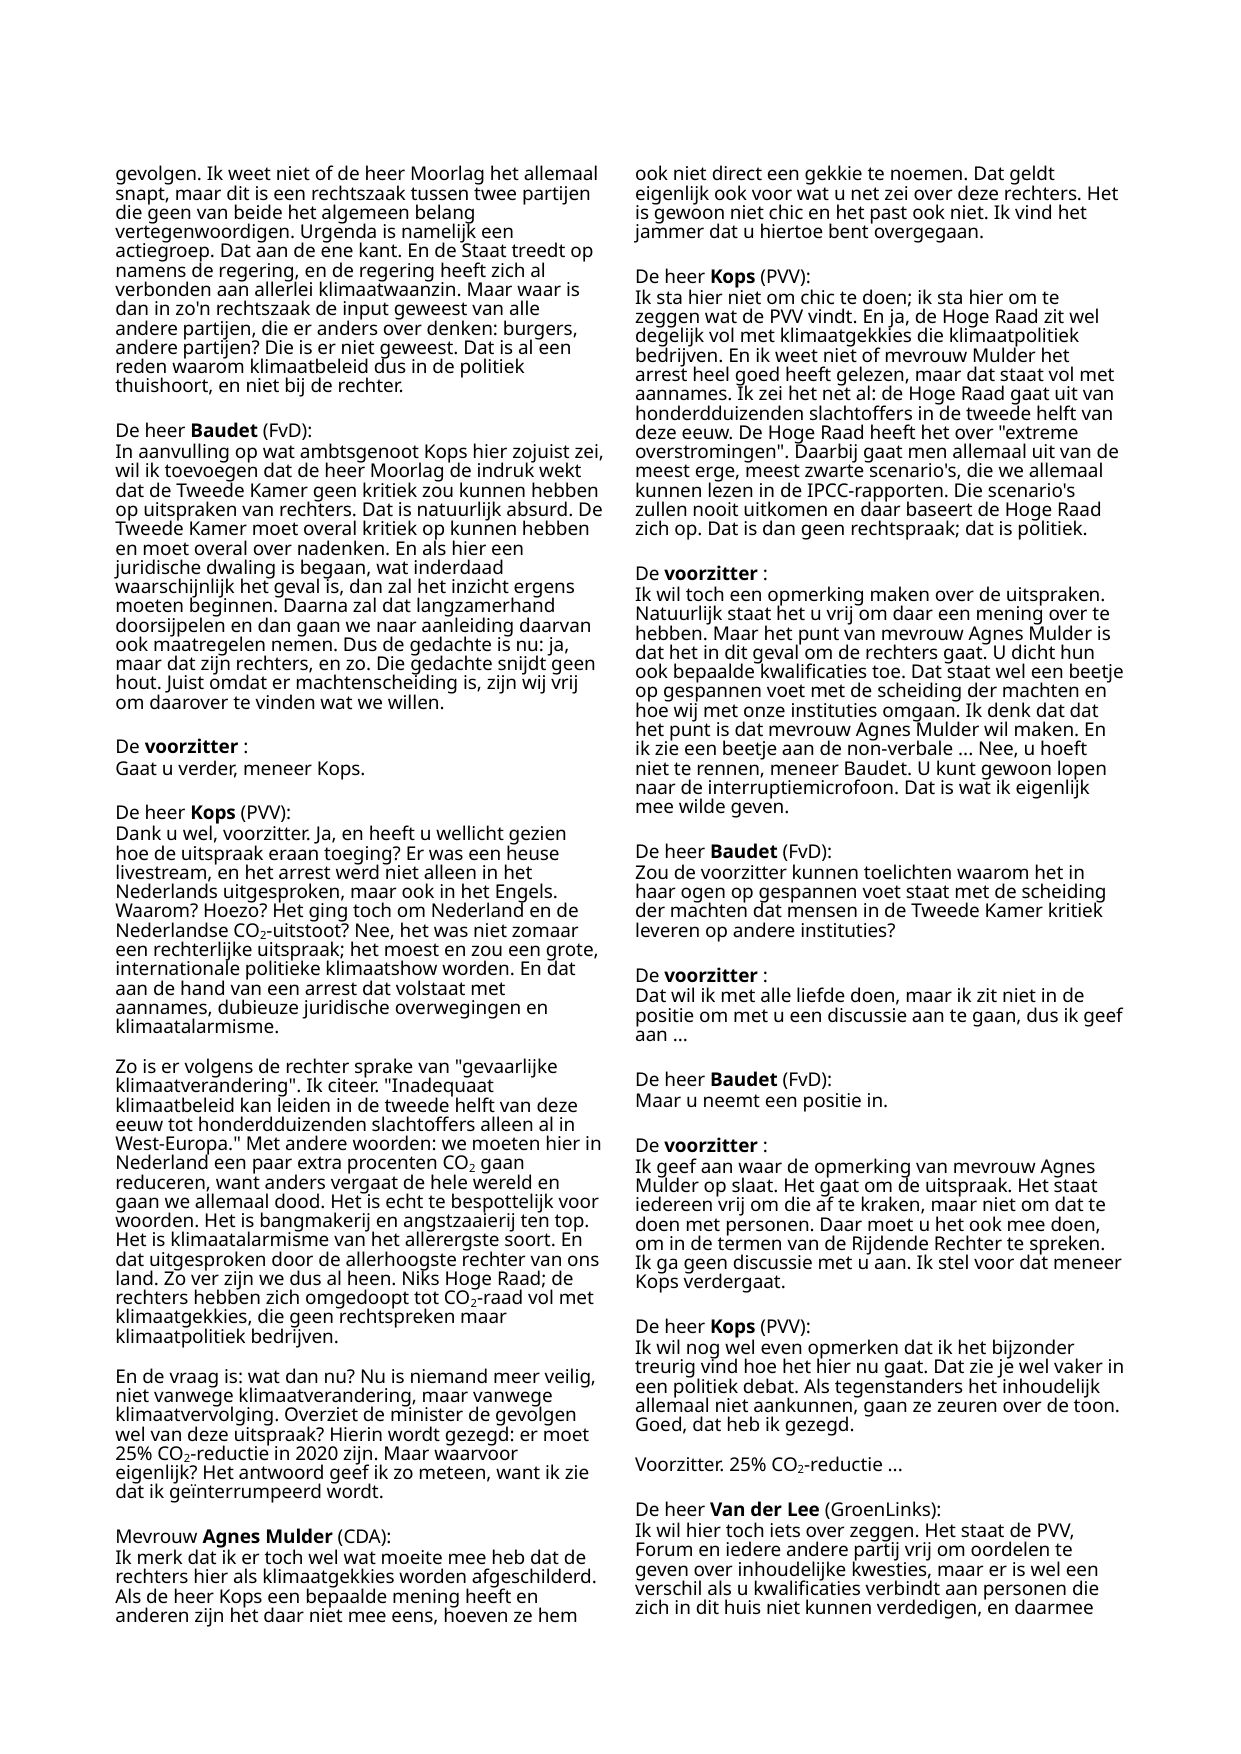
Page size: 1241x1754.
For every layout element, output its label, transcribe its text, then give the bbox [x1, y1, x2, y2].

text Zou de voorzitter kunnen toelichten waarom het in haar ogen op gespannen voet staat met de scheiding der machten dat mensen in de Tweede Kamer kritiek leveren op andere instituties? [635, 864, 1125, 941]
text De heer Kops (PVV): [635, 263, 1125, 289]
text De heer Kops (PVV): [635, 1313, 1125, 1339]
text De voorzitter : [115, 734, 605, 759]
text ook niet direct een gekkie te noemen. Dat geldt eigenlijk ook voor wat u net zei over deze rechters. Het is gewoon niet chic en het past ook niet. Ik vind het jammer dat u hiertoe bent overgegaan. [635, 165, 1125, 242]
text De heer Baudet (FvD): [115, 417, 605, 443]
text De heer Baudet (FvD): [635, 838, 1125, 864]
text In aanvulling op wat ambtsgenoot Kops hier zojuist zei, wil ik toevoegen dat de heer Moorlag de indruk wekt dat de Tweede Kamer geen kritiek zou kunnen hebben op uitspraken van rechters. Dat is natuurlijk absurd. De Tweede Kamer moet overal kritiek op kunnen hebben en moet overal over nadenken. En als hier een juridische dwaling is begaan, wat inderdaad waarschijnlijk het geval is, dan zal het inzicht ergens moeten beginnen. Daarna zal dat langzamerhand doorsijpelen en dan gaan we naar aanleiding daarvan ook maatregelen nemen. Dus de gedachte is nu: ja, maar dat zijn rechters, en zo. Die gedachte snijdt geen hout. Juist omdat er machtenscheiding is, zijn wij vrij om daarover te vinden wat we willen. [115, 443, 605, 713]
text Mevrouw Agnes Mulder (CDA): [115, 1523, 605, 1549]
text De voorzitter : [635, 1132, 1125, 1158]
text Ik wil toch een opmerking maken over de uitspraken. Natuurlijk staat het u vrij om daar een mening over te hebben. Maar het punt van mevrouw Agnes Mulder is dat het in dit geval om de rechters gaat. U dicht hun ook bepaalde kwalificaties toe. Dat staat wel een beetje op gespannen voet met de scheiding der machten en hoe wij met onze instituties omgaan. Ik denk dat dat het punt is dat mevrouw Agnes Mulder wil maken. En ik zie een beetje aan de non-verbale ... Nee, u hoeft niet te rennen, meneer Baudet. U kunt gewoon lopen naar de interruptiemicrofoon. Dat is wat ik eigenlijk mee wilde geven. [635, 586, 1125, 817]
text Ik wil nog wel even opmerken dat ik het bijzonder treurig vind hoe het hier nu gaat. Dat zie je wel vaker in een politiek debat. Als tegenstanders het inhoudelijk allemaal niet aankunnen, gaan ze zeuren over de toon. Goed, dat heb ik gezegd. [635, 1339, 1125, 1436]
text Ik sta hier niet om chic te doen; ik sta hier om te zeggen wat de PVV vindt. En ja, de Hoge Raad zit wel degelijk vol met klimaatgekkies die klimaatpolitiek bedrijven. En ik weet niet of mevrouw Mulder het arrest heel goed heeft gelezen, maar dat staat vol met aannames. Ik zei het net al: de Hoge Raad gaat uit van honderdduizenden slachtoffers in de tweede helft van deze eeuw. De Hoge Raad heeft het over "extreme overstromingen". Daarbij gaat men allemaal uit van de meest erge, meest zwarte scenario's, die we allemaal kunnen lezen in de IPCC-rapporten. Die scenario's zullen nooit uitkomen en daar baseert de Hoge Raad zich op. Dat is dan geen rechtspraak; dat is politiek. [635, 289, 1125, 539]
text De voorzitter : [635, 962, 1125, 987]
text Voorzitter. 25% CO2-reductie ... [635, 1456, 1125, 1476]
text Maar u neemt een positie in. [635, 1092, 1125, 1111]
text gevolgen. Ik weet niet of de heer Moorlag het allemaal snapt, maar dit is een rechtszaak tussen twee partijen die geen van beide het algemeen belang vertegenwoordigen. Urgenda is namelijk een actiegroep. Dat aan de ene kant. En de Staat treedt op namens de regering, en de regering heeft zich al verbonden aan allerlei klimaatwaanzin. Maar waar is dan in zo'n rechtszaak de input geweest van alle andere partijen, die er anders over denken: burgers, andere partijen? Die is er niet geweest. Dat is al een reden waarom klimaatbeleid dus in de politiek thuishoort, en niet bij de rechter. [115, 165, 605, 397]
text De heer Kops (PVV): [115, 799, 605, 825]
text En de vraag is: wat dan nu? Nu is niemand meer veilig, niet vanwege klimaatverandering, maar vanwege klimaatvervolging. Overziet de minister de gevolgen wel van deze uitspraak? Hierin wordt gezegd: er moet 25% CO2-reductie in 2020 zijn. Maar waarvoor eigenlijk? Het antwoord geef ik zo meteen, want ik zie dat ik geïnterrumpeerd wordt. [115, 1368, 605, 1503]
text Zo is er volgens de rechter sprake van "gevaarlijke klimaatverandering". Ik citeer. "Inadequaat klimaatbeleid kan leiden in de tweede helft van deze eeuw tot honderdduizenden slachtoffers alleen al in West-Europa." Met andere woorden: we moeten hier in Nederland een paar extra procenten CO2 gaan reduceren, want anders vergaat de hele wereld en gaan we allemaal dood. Het is echt te bespottelijk voor woorden. Het is bangmakerij en angstzaaierij ten top. Het is klimaatalarmisme van het allerergste soort. En dat uitgesproken door de allerhoogste rechter van ons land. Zo ver zijn we dus al heen. Niks Hoge Raad; de rechters hebben zich omgedoopt tot CO2-raad vol met klimaatgekkies, die geen rechtspreken maar klimaatpolitiek bedrijven. [115, 1058, 605, 1347]
text Ik geef aan waar de opmerking van mevrouw Agnes Mulder op slaat. Het gaat om de uitspraak. Het staat iedereen vrij om die af te kraken, maar niet om dat te doen met personen. Daar moet u het ook mee doen, om in de termen van de Rijdende Rechter te spreken. Ik ga geen discussie met u aan. Ik stel voor dat meneer Kops verdergaat. [635, 1158, 1125, 1293]
text Ik merk dat ik er toch wel wat moeite mee heb dat de rechters hier als klimaatgekkies worden afgeschilderd. Als de heer Kops een bepaalde mening heeft en anderen zijn het daar niet mee eens, hoeven ze hem [115, 1549, 605, 1626]
text De heer Baudet (FvD): [635, 1066, 1125, 1092]
text Dank u wel, voorzitter. Ja, en heeft u wellicht gezien hoe de uitspraak eraan toeging? Er was een heuse livestream, en het arrest werd niet alleen in het Nederlands uitgesproken, maar ook in het Engels. Waarom? Hoezo? Het ging toch om Nederland en de Nederlandse CO2-uitstoot? Nee, het was niet zomaar een rechterlijke uitspraak; het moest en zou een grote, internationale politieke klimaatshow worden. En dat aan de hand van een arrest dat volstaat met aannames, dubieuze juridische overwegingen en klimaatalarmisme. [115, 825, 605, 1037]
text De voorzitter : [635, 560, 1125, 586]
text De heer Van der Lee (GroenLinks): [635, 1496, 1125, 1522]
text Dat wil ik met alle liefde doen, maar ik zit niet in de positie om met u een discussie aan te gaan, dus ik geef aan ... [635, 987, 1125, 1045]
text Gaat u verder, meneer Kops. [115, 759, 605, 779]
text Ik wil hier toch iets over zeggen. Het staat de PVV, Forum en iedere andere partij vrij om oordelen te geven over inhoudelijke kwesties, maar er is wel een verschil als u kwalificaties verbindt aan personen die zich in dit huis niet kunnen verdedigen, en daarmee [635, 1522, 1125, 1618]
